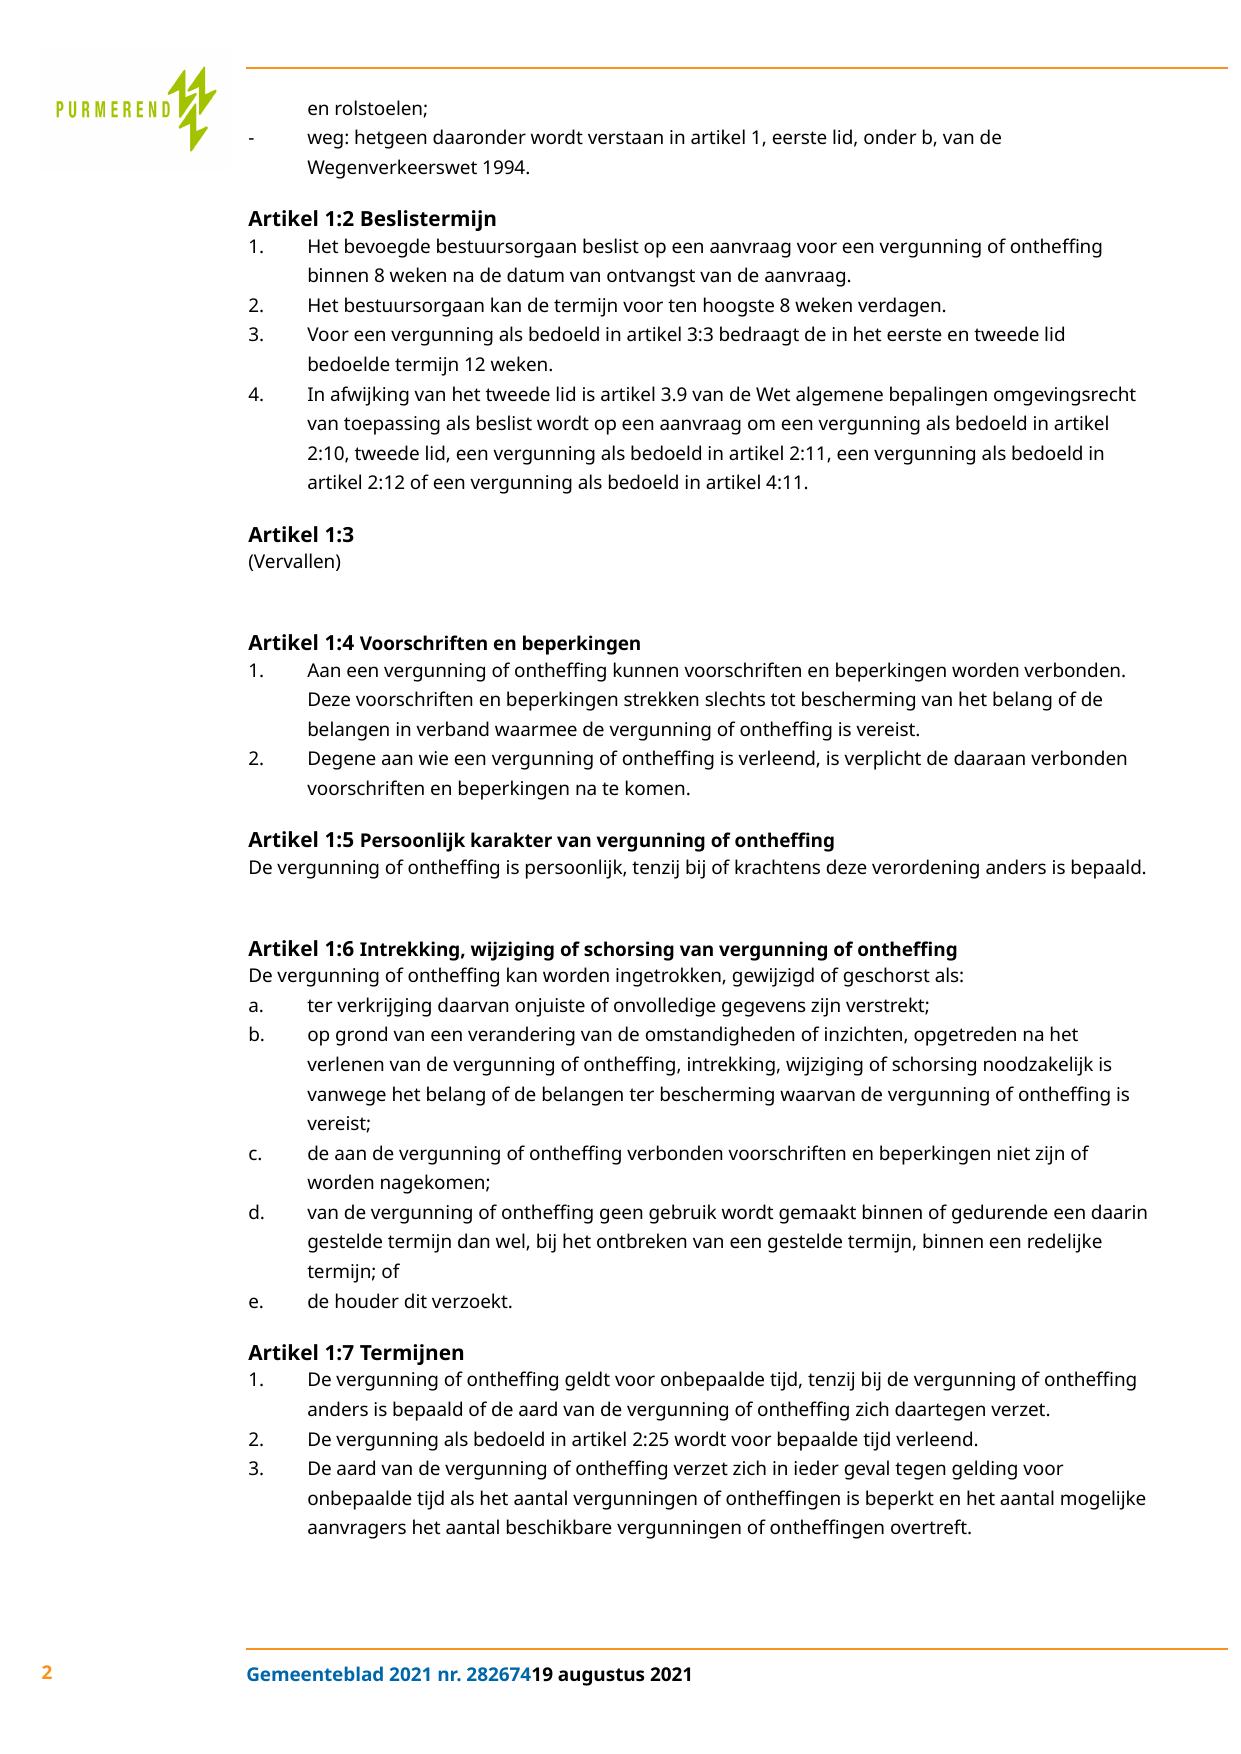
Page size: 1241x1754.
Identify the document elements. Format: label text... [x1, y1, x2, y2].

list Het bestuursorgaan kan de termijn voor ten hoogste 8 weken verdagen. [248, 292, 1152, 318]
list Het bevoegde bestuursorgaan beslist op een aanvraag voor een vergunning of ontheffing binnen 8 weken na de datum van ontvangst van de aanvraag. [248, 233, 1152, 288]
list In afwijking van het tweede lid is artikel 3.9 van de Wet algemene bepalingen omgevingsrecht van toepassing als beslist wordt op een aanvraag om een vergunning als bedoeld in artikel 2:10, tweede lid, een vergunning als bedoeld in artikel 2:11, een vergunning als bedoeld in artikel 2:12 of een vergunning als bedoeld in artikel 4:11. [248, 381, 1152, 495]
list en rolstoelen; [248, 95, 1152, 121]
list op grond van een verandering van de omstandigheden of inzichten, opgetreden na het verlenen van de vergunning of ontheffing, intrekking, wijziging of schorsing noodzakelijk is vanwege het belang of de belangen ter bescherming waarvan de vergunning of ontheffing is vereist; [248, 1022, 1152, 1136]
list De aard van de vergunning of ontheffing verzet zich in ieder geval tegen gelding voor onbepaalde tijd als het aantal vergunningen of ontheffingen is beperkt en het aantal mogelijke aanvragers het aantal beschikbare vergunningen of ontheffingen overtreft. [248, 1455, 1152, 1540]
text (Vervallen) [248, 548, 1152, 574]
list Aan een vergunning of ontheffing kunnen voorschriften en beperkingen worden verbonden. Deze voorschriften en beperkingen strekken slechts tot bescherming van het belang of de belangen in verband waarmee de vergunning of ontheffing is vereist. [248, 657, 1152, 742]
text Artikel 1:3 [248, 520, 1152, 548]
list weg: hetgeen daaronder wordt verstaan in artikel 1, eerste lid, onder b, van de Wegenverkeerswet 1994. [248, 124, 1152, 180]
list van de vergunning of ontheffing geen gebruik wordt gemaakt binnen of gedurende een daarin gestelde termijn dan wel, bij het ontbreken van een gestelde termijn, binnen een redelijke termijn; of [248, 1199, 1152, 1284]
text Artikel 1:5 Persoonlijk karakter van vergunning of ontheffing [248, 826, 1152, 854]
list De vergunning of ontheffing geldt voor onbepaalde tijd, tenzij bij de vergunning of ontheffing anders is bepaald of de aard van de vergunning of ontheffing zich daartegen verzet. [248, 1367, 1152, 1422]
list de aan de vergunning of ontheffing verbonden voorschriften en beperkingen niet zijn of worden nagekomen; [248, 1140, 1152, 1195]
text De vergunning of ontheffing is persoonlijk, tenzij bij of krachtens deze verordening anders is bepaald. [248, 854, 1152, 880]
picture [41, 47, 231, 172]
text Artikel 1:4 Voorschriften en beperkingen [248, 628, 1152, 657]
list Voor een vergunning als bedoeld in artikel 3:3 bedraagt de in het eerste en tweede lid bedoelde termijn 12 weken. [248, 322, 1152, 377]
text Artikel 1:7 Termijnen [248, 1338, 1152, 1367]
text De vergunning of ontheffing kan worden ingetrokken, gewijzigd of geschorst als: [248, 962, 1152, 988]
text Artikel 1:6 Intrekking, wijziging of schorsing van vergunning of ontheffing [248, 934, 1152, 962]
list Degene aan wie een vergunning of ontheffing is verleend, is verplicht de daaraan verbonden voorschriften en beperkingen na te komen. [248, 746, 1152, 801]
text Artikel 1:2 Beslistermijn [248, 204, 1152, 233]
list De vergunning als bedoeld in artikel 2:25 wordt voor bepaalde tijd verleend. [248, 1426, 1152, 1452]
list ter verkrijging daarvan onjuiste of onvolledige gegevens zijn verstrekt; [248, 992, 1152, 1018]
list de houder dit verzoekt. [248, 1288, 1152, 1313]
